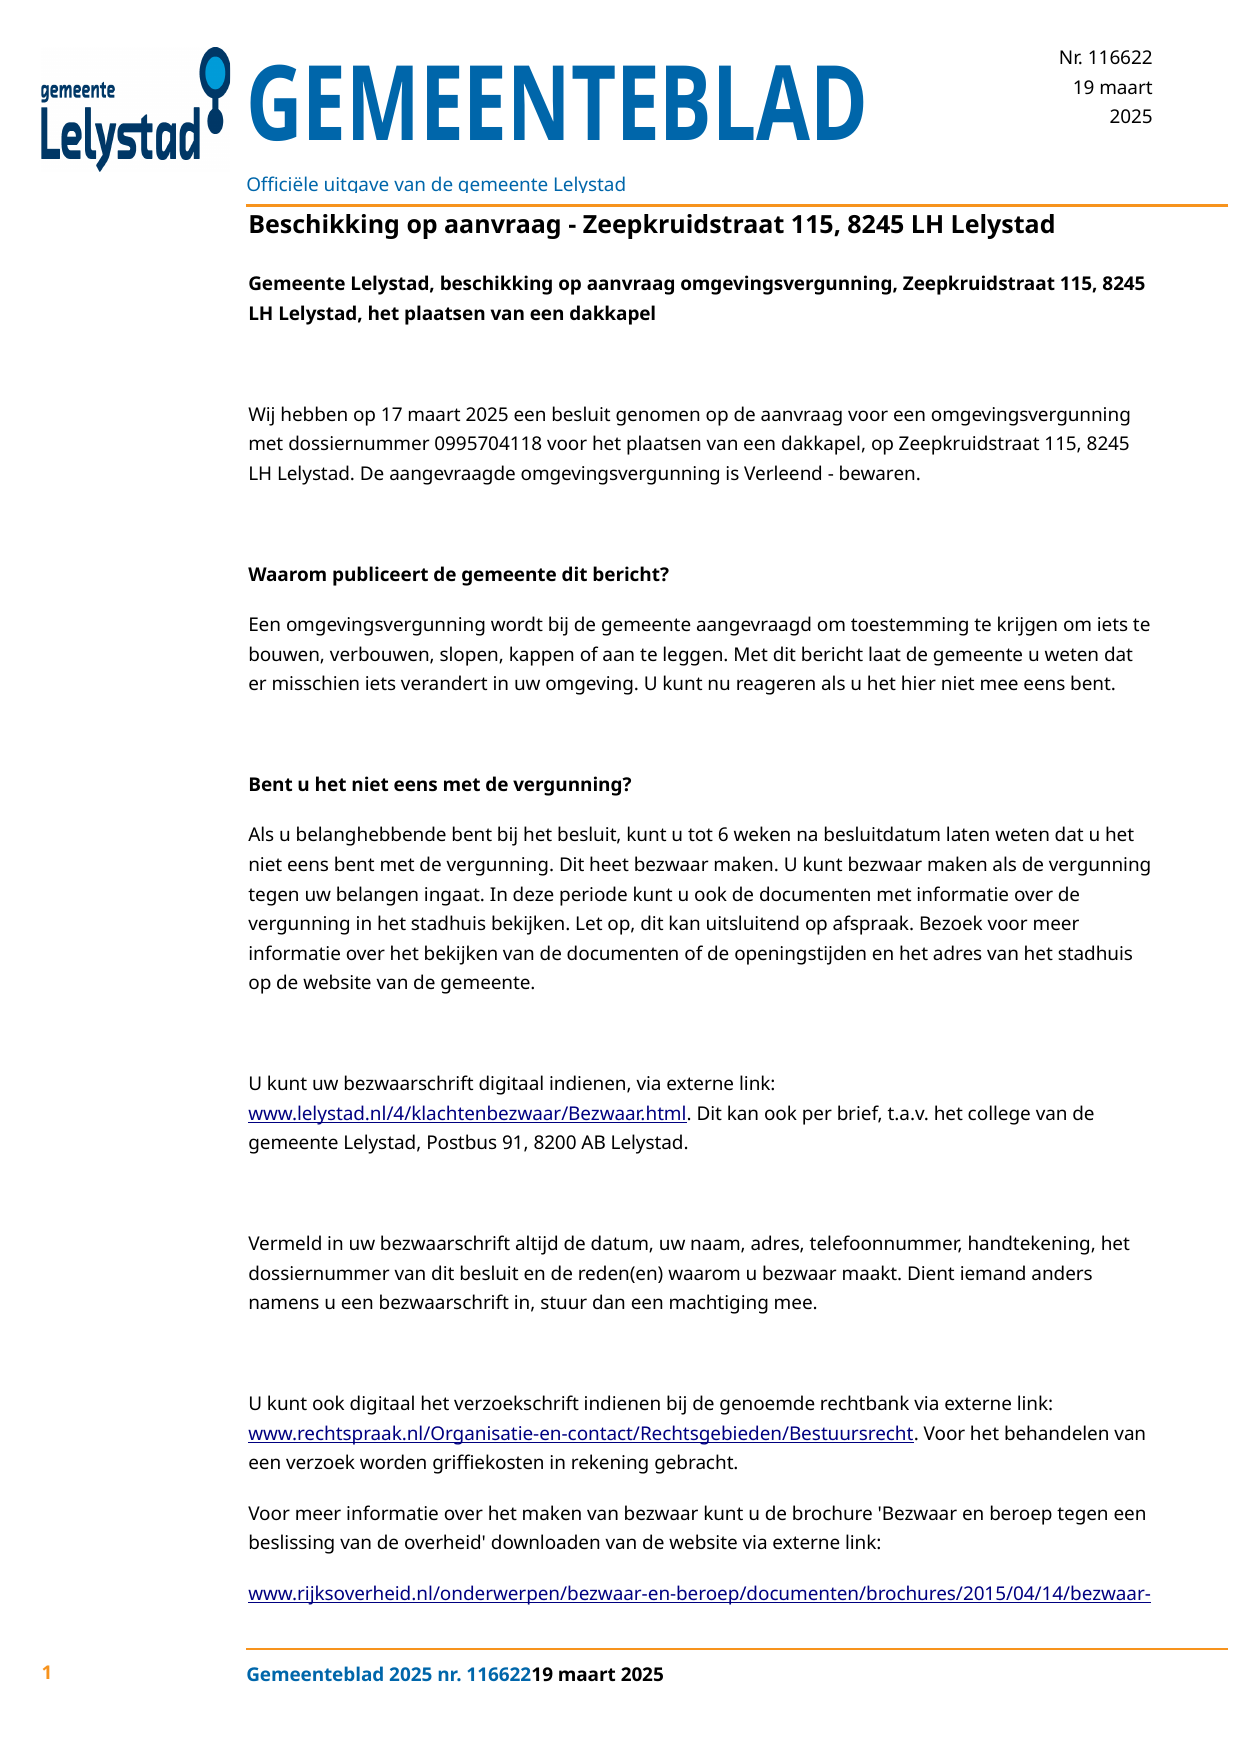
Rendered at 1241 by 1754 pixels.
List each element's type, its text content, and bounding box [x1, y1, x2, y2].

text Beschikking op aanvraag - Zeepkruidstraat 115, 8245 LH Lelystad [248, 207, 1152, 241]
text www.rijksoverheid.nl/onderwerpen/bezwaar-en-beroep/documenten/brochures/2015/04/14/bezwaar- [248, 1580, 1152, 1606]
text Bent u het niet eens met de vergunning? [248, 771, 1152, 797]
text Vermeld in uw bezwaarschrift altijd de datum, uw naam, adres, telefoonnummer, handtekening, het dossiernummer van dit besluit en de reden(en) waarom u bezwaar maakt. Dient iemand anders namens u een bezwaarschrift in, stuur dan een machtiging mee. [248, 1230, 1152, 1315]
text Voor meer informatie over het maken van bezwaar kunt u de brochure 'Bezwaar en beroep tegen een beslissing van de overheid' downloaden van de website via externe link: [248, 1500, 1152, 1555]
text U kunt ook digitaal het verzoekschrift indienen bij de genoemde rechtbank via externe link: www.rechtspraak.nl/Organisatie-en-contact/Rechtsgebieden/Bestuursrecht. Voor het behandelen van een verzoek worden griffiekosten in rekening gebracht. [248, 1390, 1152, 1475]
text U kunt uw bezwaarschrift digitaal indienen, via externe link: www.lelystad.nl/4/klachtenbezwaar/Bezwaar.html. Dit kan ook per brief, t.a.v. het college van de gemeente Lelystad, Postbus 91, 8200 AB Lelystad. [248, 1070, 1152, 1155]
text Gemeente Lelystad, beschikking op aanvraag omgevingsvergunning, Zeepkruidstraat 115, 8245 LH Lelystad, het plaatsen van een dakkapel [248, 270, 1152, 326]
picture [41, 47, 231, 172]
text Wij hebben op 17 maart 2025 een besluit genomen op de aanvraag voor een omgevingsvergunning met dossiernummer 0995704118 voor het plaatsen van een dakkapel, op Zeepkruidstraat 115, 8245 LH Lelystad. De aangevraagde omgevingsvergunning is Verleend - bewaren. [248, 401, 1152, 486]
text Als u belanghebbende bent bij het besluit, kunt u tot 6 weken na besluitdatum laten weten dat u het niet eens bent met de vergunning. Dit heet bezwaar maken. U kunt bezwaar maken als de vergunning tegen uw belangen ingaat. In deze periode kunt u ook de documenten met informatie over de vergunning in het stadhuis bekijken. Let op, dit kan uitsluitend op afspraak. Bezoek voor meer informatie over het bekijken van de documenten of de openingstijden en het adres van het stadhuis op de website van de gemeente. [248, 822, 1152, 995]
text Waarom publiceert de gemeente dit bericht? [248, 561, 1152, 586]
text Een omgevingsvergunning wordt bij de gemeente aangevraagd om toestemming te krijgen om iets te bouwen, verbouwen, slopen, kappen of aan te leggen. Met dit bericht laat de gemeente u weten dat er misschien iets verandert in uw omgeving. U kunt nu reageren als u het hier niet mee eens bent. [248, 611, 1152, 696]
